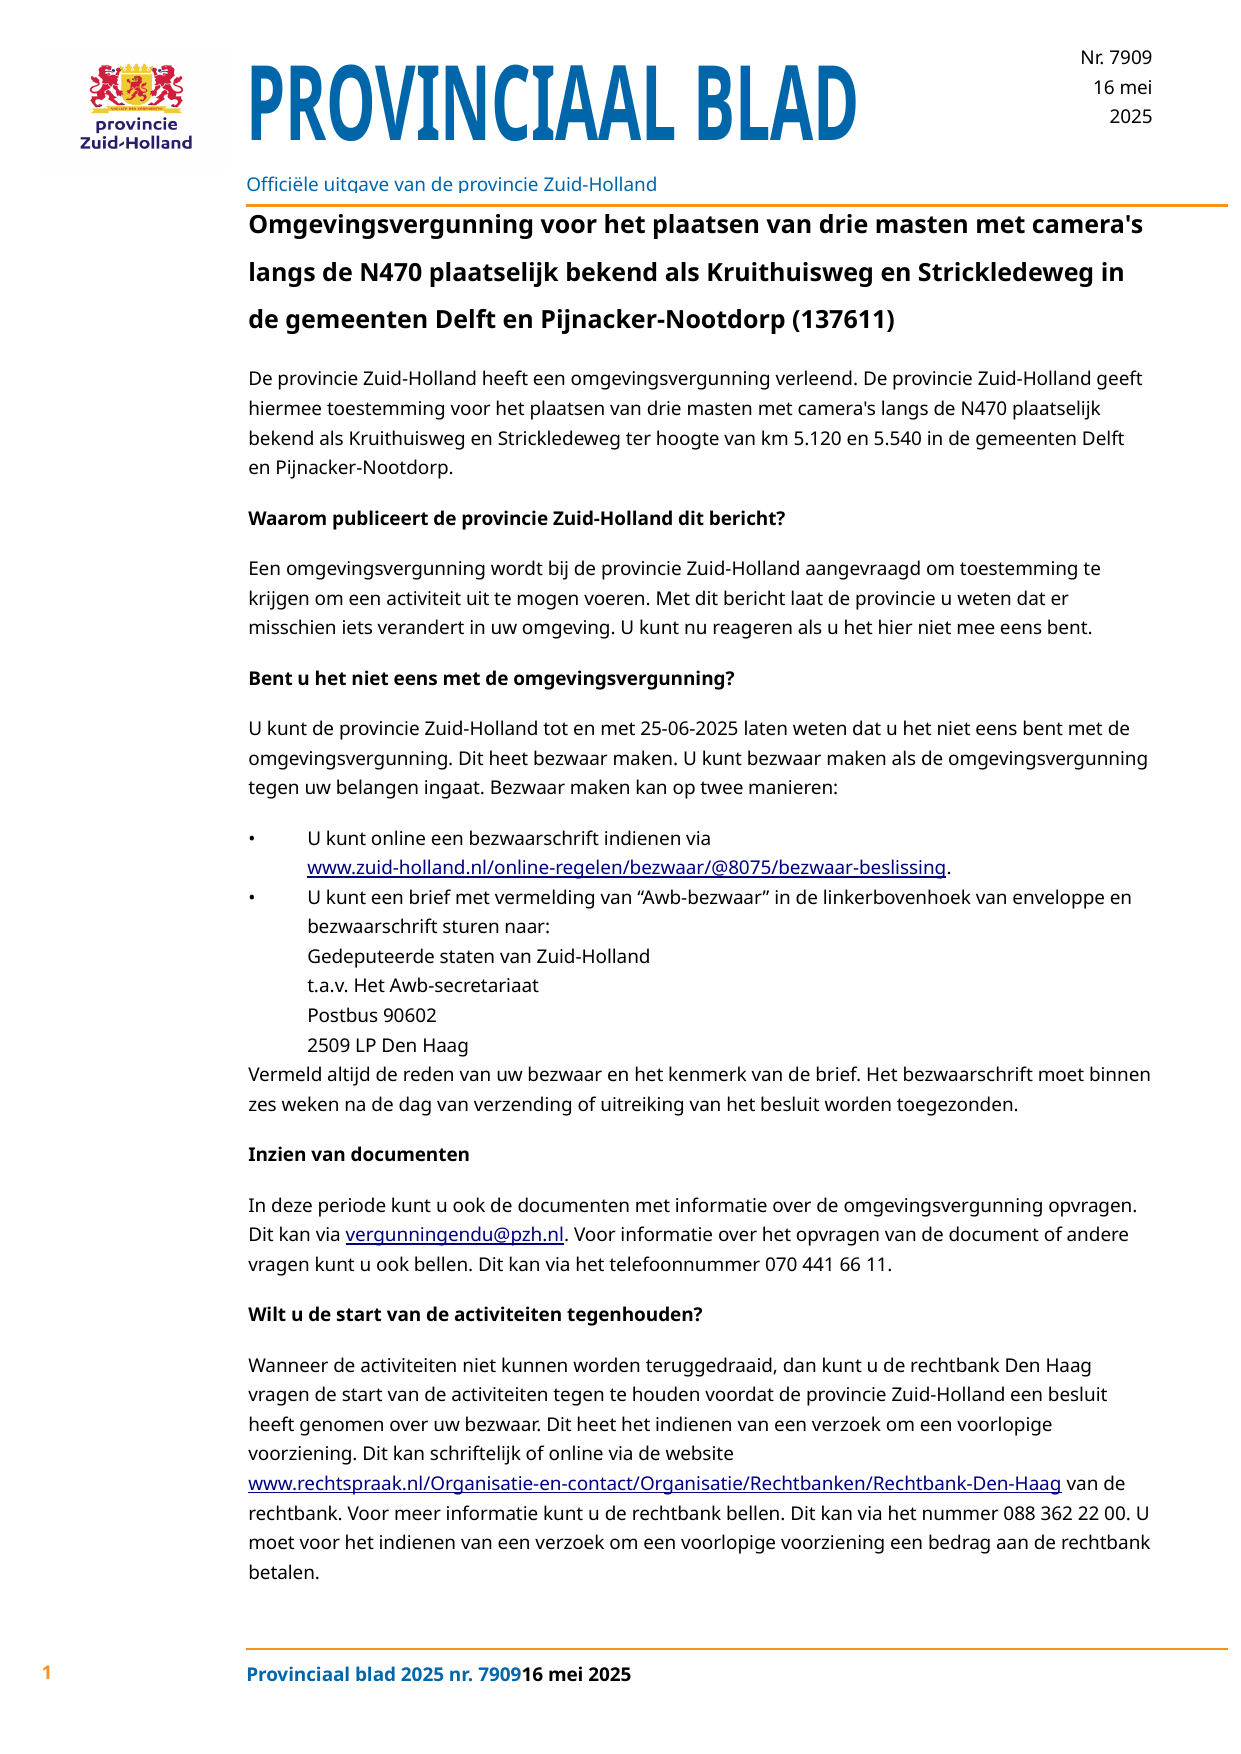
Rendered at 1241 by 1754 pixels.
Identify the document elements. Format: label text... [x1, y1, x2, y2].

text Wilt u de start van de activiteiten tegenhouden? [248, 1301, 1152, 1327]
text U kunt de provincie Zuid-Holland tot en met 25-06-2025 laten weten dat u het niet eens bent met de omgevingsvergunning. Dit heet bezwaar maken. U kunt bezwaar maken als de omgevingsvergunning tegen uw belangen ingaat. Bezwaar maken kan op twee manieren: [248, 715, 1152, 800]
list t.a.v. Het Awb-secretariaat [248, 973, 1152, 998]
text De provincie Zuid-Holland heeft een omgevingsvergunning verleend. De provincie Zuid-Holland geeft hiermee toestemming voor het plaatsen van drie masten met camera's langs de N470 plaatselijk bekend als Kruithuisweg en Strickledeweg ter hoogte van km 5.120 en 5.540 in de gemeenten Delft en Pijnacker-Nootdorp. [248, 366, 1152, 480]
text Een omgevingsvergunning wordt bij de provincie Zuid-Holland aangevraagd om toestemming te krijgen om een activiteit uit te mogen voeren. Met dit bericht laat de provincie u weten dat er misschien iets verandert in uw omgeving. U kunt nu reageren als u het hier niet mee eens bent. [248, 555, 1152, 640]
text Omgevingsvergunning voor het plaatsen van drie masten met camera's langs de N470 plaatselijk bekend als Kruithuisweg en Strickledeweg in de gemeenten Delft en Pijnacker-Nootdorp (137611) [248, 207, 1152, 336]
picture [41, 47, 231, 172]
text Wanneer de activiteiten niet kunnen worden teruggedraaid, dan kunt u de rechtbank Den Haag vragen de start van de activiteiten tegen te houden voordat de provincie Zuid-Holland een besluit heeft genomen over uw bezwaar. Dit heet het indienen van een verzoek om een voorlopige voorziening. Dit kan schriftelijk of online via de website www.rechtspraak.nl/Organisatie-en-contact/Organisatie/Rechtbanken/Rechtbank-Den-Haag van de rechtbank. Voor meer informatie kunt u de rechtbank bellen. Dit kan via het nummer 088 362 22 00. U moet voor het indienen van een verzoek om een voorlopige voorziening een bedrag aan de rechtbank betalen. [248, 1352, 1152, 1584]
list Gedeputeerde staten van Zuid-Holland [248, 943, 1152, 969]
text Waarom publiceert de provincie Zuid-Holland dit bericht? [248, 505, 1152, 530]
list 2509 LP Den Haag [248, 1032, 1152, 1057]
text Inzien van documenten [248, 1141, 1152, 1167]
list U kunt online een bezwaarschrift indienen via www.zuid-holland.nl/online-regelen/bezwaar/@8075/bezwaar-beslissing. [248, 825, 1152, 880]
list Postbus 90602 [248, 1002, 1152, 1028]
list U kunt een brief met vermelding van “Awb-bezwaar” in de linkerbovenhoek van enveloppe en bezwaarschrift sturen naar: [248, 884, 1152, 939]
text In deze periode kunt u ook de documenten met informatie over de omgevingsvergunning opvragen. Dit kan via vergunningendu@pzh.nl. Voor informatie over het opvragen van de document of andere vragen kunt u ook bellen. Dit kan via het telefoonnummer 070 441 66 11. [248, 1192, 1152, 1277]
text Vermeld altijd de reden van uw bezwaar en het kenmerk van de brief. Het bezwaarschrift moet binnen zes weken na de dag van verzending of uitreiking van het besluit worden toegezonden. [248, 1061, 1152, 1117]
text Bent u het niet eens met de omgevingsvergunning? [248, 665, 1152, 690]
